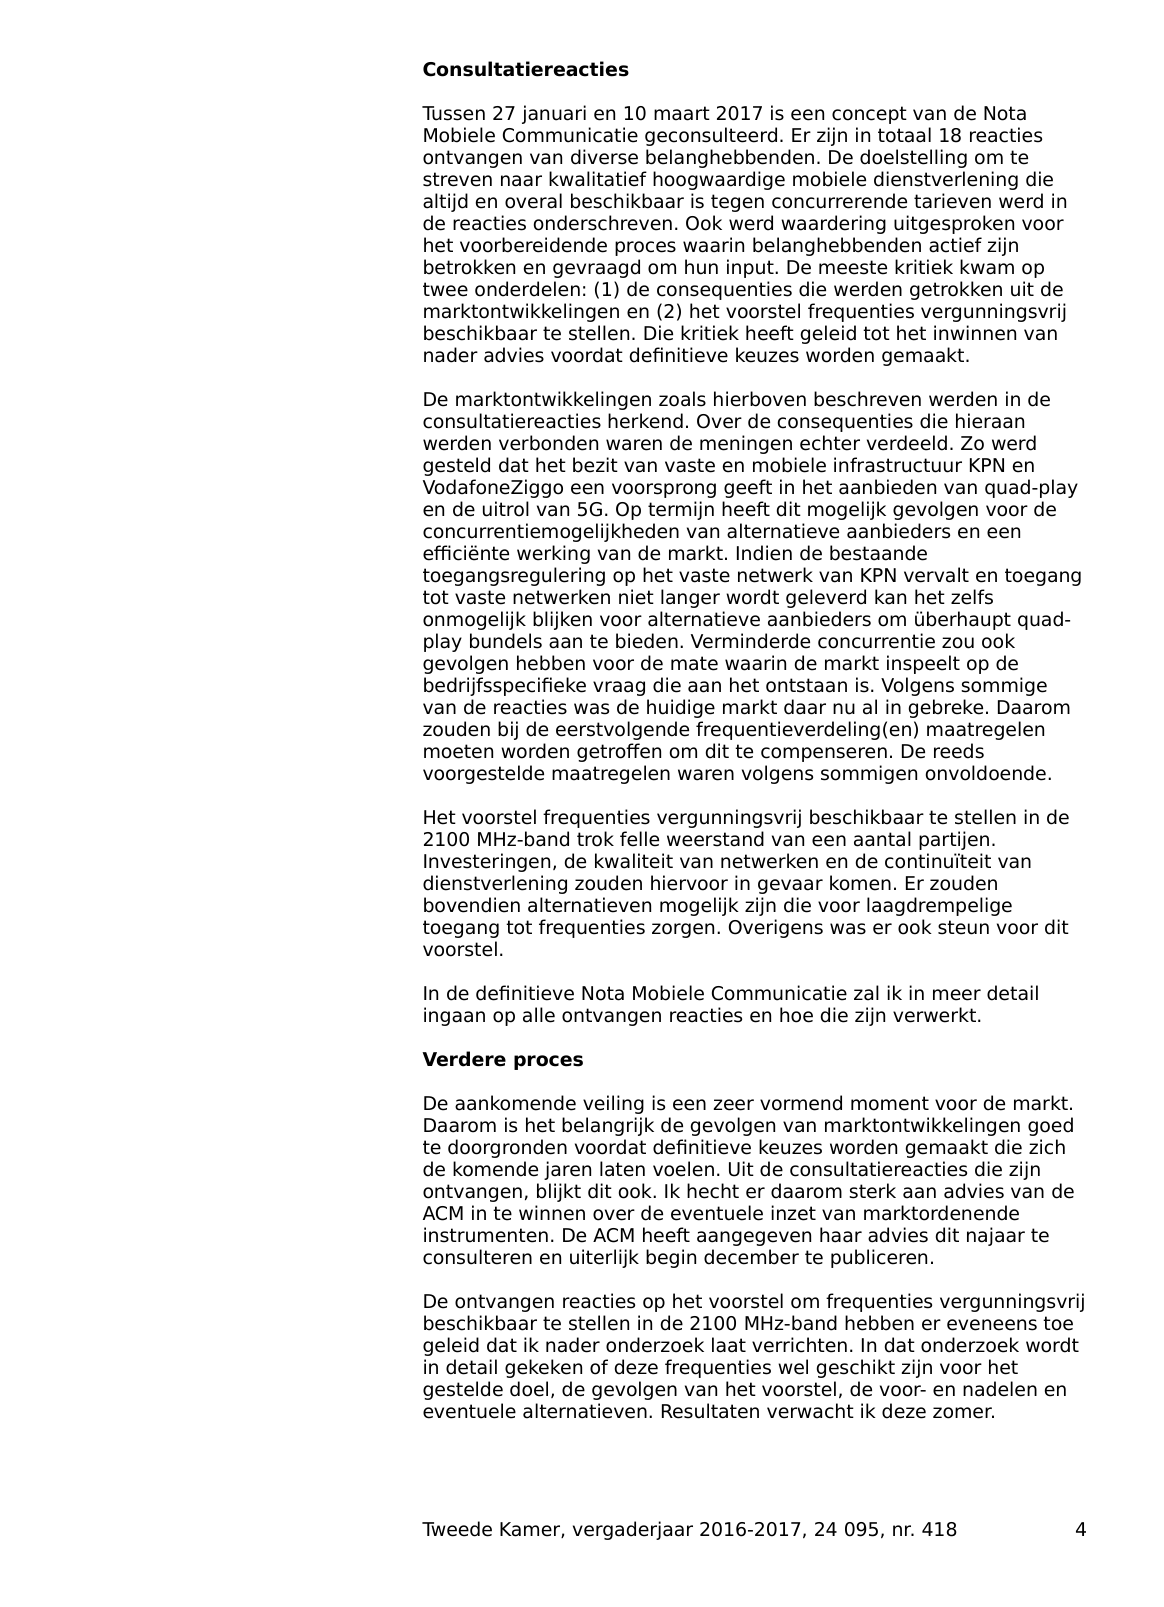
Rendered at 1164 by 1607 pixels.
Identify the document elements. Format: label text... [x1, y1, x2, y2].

text De ontvangen reacties op het voorstel om frequenties vergunningsvrij beschikbaar te stellen in de 2100 MHz-band hebben er eveneens toe geleid dat ik nader onderzoek laat verrichten. In dat onderzoek wordt in detail gekeken of deze frequenties wel geschikt zijn voor het gestelde doel, de gevolgen van het voorstel, de voor- en nadelen en eventuele alternatieven. Resultaten verwacht ik deze zomer. [422, 1291, 1087, 1423]
subtitle Consultatiereacties [422, 59, 1087, 81]
text In de definitieve Nota Mobiele Communicatie zal ik in meer detail ingaan op alle ontvangen reacties en hoe die zijn verwerkt. [422, 983, 1087, 1027]
text De aankomende veiling is een zeer vormend moment voor de markt. Daarom is het belangrijk de gevolgen van marktontwikkelingen goed te doorgronden voordat definitieve keuzes worden gemaakt die zich de komende jaren laten voelen. Uit de consultatiereacties die zijn ontvangen, blijkt dit ook. Ik hecht er daarom sterk aan advies van de ACM in te winnen over de eventuele inzet van marktordenende instrumenten. De ACM heeft aangegeven haar advies dit najaar te consulteren en uiterlijk begin december te publiceren. [422, 1093, 1087, 1269]
subtitle Verdere proces [422, 1049, 1087, 1071]
text Tussen 27 januari en 10 maart 2017 is een concept van de Nota Mobiele Communicatie geconsulteerd. Er zijn in totaal 18 reacties ontvangen van diverse belanghebbenden. De doelstelling om te streven naar kwalitatief hoogwaardige mobiele dienstverlening die altijd en overal beschikbaar is tegen concurrerende tarieven werd in de reacties onderschreven. Ook werd waardering uitgesproken voor het voorbereidende proces waarin belanghebbenden actief zijn betrokken en gevraagd om hun input. De meeste kritiek kwam op twee onderdelen: (1) de consequenties die werden getrokken uit de marktontwikkelingen en (2) het voorstel frequenties vergunningsvrij beschikbaar te stellen. Die kritiek heeft geleid tot het inwinnen van nader advies voordat definitieve keuzes worden gemaakt. [422, 103, 1087, 367]
text De marktontwikkelingen zoals hierboven beschreven werden in de consultatiereacties herkend. Over de consequenties die hieraan werden verbonden waren de meningen echter verdeeld. Zo werd gesteld dat het bezit van vaste en mobiele infrastructuur KPN en VodafoneZiggo een voorsprong geeft in het aanbieden van quad-play en de uitrol van 5G. Op termijn heeft dit mogelijk gevolgen voor de concurrentiemogelijkheden van alternatieve aanbieders en een efficiënte werking van de markt. Indien de bestaande toegangsregulering op het vaste netwerk van KPN vervalt en toegang tot vaste netwerken niet langer wordt geleverd kan het zelfs onmogelijk blijken voor alternatieve aanbieders om überhaupt quad-play bundels aan te bieden. Verminderde concurrentie zou ook gevolgen hebben voor de mate waarin de markt inspeelt op de bedrijfsspecifieke vraag die aan het ontstaan is. Volgens sommige van de reacties was de huidige markt daar nu al in gebreke. Daarom zouden bij de eerstvolgende frequentieverdeling(en) maatregelen moeten worden getroffen om dit te compenseren. De reeds voorgestelde maatregelen waren volgens sommigen onvoldoende. [422, 389, 1087, 785]
text Het voorstel frequenties vergunningsvrij beschikbaar te stellen in de 2100 MHz-band trok felle weerstand van een aantal partijen. Investeringen, de kwaliteit van netwerken en de continuïteit van dienstverlening zouden hiervoor in gevaar komen. Er zouden bovendien alternatieven mogelijk zijn die voor laagdrempelige toegang tot frequenties zorgen. Overigens was er ook steun voor dit voorstel. [422, 807, 1087, 961]
